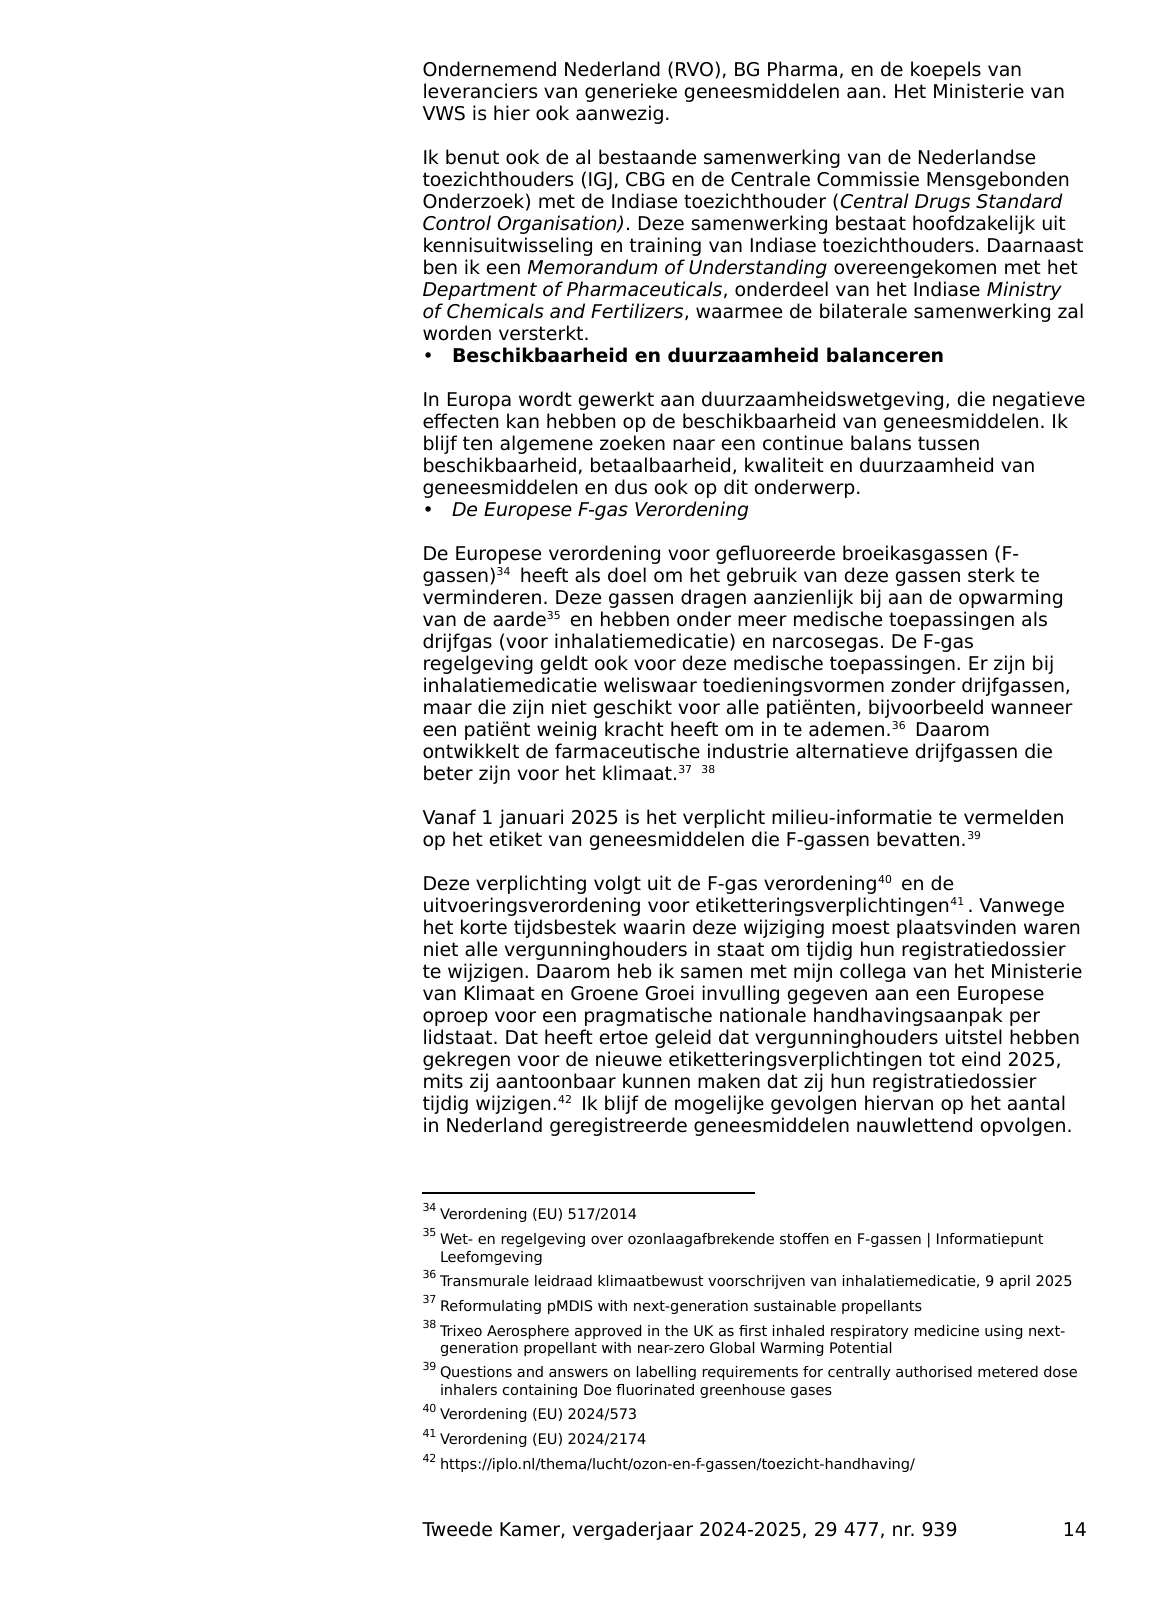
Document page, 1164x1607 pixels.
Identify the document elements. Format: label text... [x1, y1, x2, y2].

text Verordening (EU) 517/2014 [422, 1202, 1087, 1224]
text Reformulating pMDIS with next-generation sustainable propellants [422, 1293, 1087, 1316]
text Wet- en regelgeving over ozonlaagafbrekende stoffen en F-gassen | Informatiepunt Leefomgeving [422, 1227, 1087, 1266]
text • Beschikbaarheid en duurzaamheid balanceren [422, 345, 1087, 367]
text Trixeo Aerosphere approved in the UK as first inhaled respiratory medicine using next-generation propellant with near-zero Global Warming Potential [422, 1318, 1087, 1357]
text Ondernemend Nederland (RVO), BG Pharma, en de koepels van leveranciers van generieke geneesmiddelen aan. Het Ministerie van VWS is hier ook aanwezig. [422, 59, 1087, 125]
text Deze verplichting volgt uit de F-gas verordening en de uitvoeringsverordening voor etiketteringsverplichtingen. Vanwege het korte tijdsbestek waarin deze wijziging moest plaatsvinden waren niet alle vergunninghouders in staat om tijdig hun registratiedossier te wijzigen. Daarom heb ik samen met mijn collega van het Ministerie van Klimaat en Groene Groei invulling gegeven aan een Europese oproep voor een pragmatische nationale handhavingsaanpak per lidstaat. Dat heeft ertoe geleid dat vergunninghouders uitstel hebben gekregen voor de nieuwe etiketteringsverplichtingen tot eind 2025, mits zij aantoonbaar kunnen maken dat zij hun registratiedossier tijdig wijzigen. Ik blijf de mogelijke gevolgen hiervan op het aantal in Nederland geregistreerde geneesmiddelen nauwlettend opvolgen. [422, 873, 1087, 1137]
text Verordening (EU) 2024/2174 [422, 1427, 1087, 1449]
text • De Europese F-gas Verordening [422, 499, 1087, 521]
text In Europa wordt gewerkt aan duurzaamheidswetgeving, die negatieve effecten kan hebben op de beschikbaarheid van geneesmiddelen. Ik blijf ten algemene zoeken naar een continue balans tussen beschikbaarheid, betaalbaarheid, kwaliteit en duurzaamheid van geneesmiddelen en dus ook op dit onderwerp. [422, 389, 1087, 499]
text Questions and answers on labelling requirements for centrally authorised metered dose inhalers containing Doe fluorinated greenhouse gases [422, 1360, 1087, 1399]
text Vanaf 1 januari 2025 is het verplicht milieu-informatie te vermelden op het etiket van geneesmiddelen die F-gassen bevatten. [422, 807, 1087, 851]
text Transmurale leidraad klimaatbewust voorschrijven van inhalatiemedicatie, 9 april 2025 [422, 1268, 1087, 1291]
text Ik benut ook de al bestaande samenwerking van de Nederlandse toezichthouders (IGJ, CBG en de Centrale Commissie Mensgebonden Onderzoek) met de Indiase toezichthouder (Central Drugs Standard Control Organisation). Deze samenwerking bestaat hoofdzakelijk uit kennisuitwisseling en training van Indiase toezichthouders. Daarnaast ben ik een Memorandum of Understanding overeengekomen met het Department of Pharmaceuticals, onderdeel van het Indiase Ministry of Chemicals and Fertilizers, waarmee de bilaterale samenwerking zal worden versterkt. [422, 147, 1087, 345]
text Verordening (EU) 2024/573 [422, 1402, 1087, 1424]
text De Europese verordening voor gefluoreerde broeikasgassen (F-gassen) heeft als doel om het gebruik van deze gassen sterk te verminderen. Deze gassen dragen aanzienlijk bij aan de opwarming van de aarde en hebben onder meer medische toepassingen als drijfgas (voor inhalatiemedicatie) en narcosegas. De F-gas regelgeving geldt ook voor deze medische toepassingen. Er zijn bij inhalatiemedicatie weliswaar toedieningsvormen zonder drijfgassen, maar die zijn niet geschikt voor alle patiënten, bijvoorbeeld wanneer een patiënt weinig kracht heeft om in te ademen. Daarom ontwikkelt de farmaceutische industrie alternatieve drijfgassen die beter zijn voor het klimaat. [422, 543, 1087, 785]
text https://iplo.nl/thema/lucht/ozon-en-f-gassen/toezicht-handhaving/ [422, 1452, 1087, 1474]
